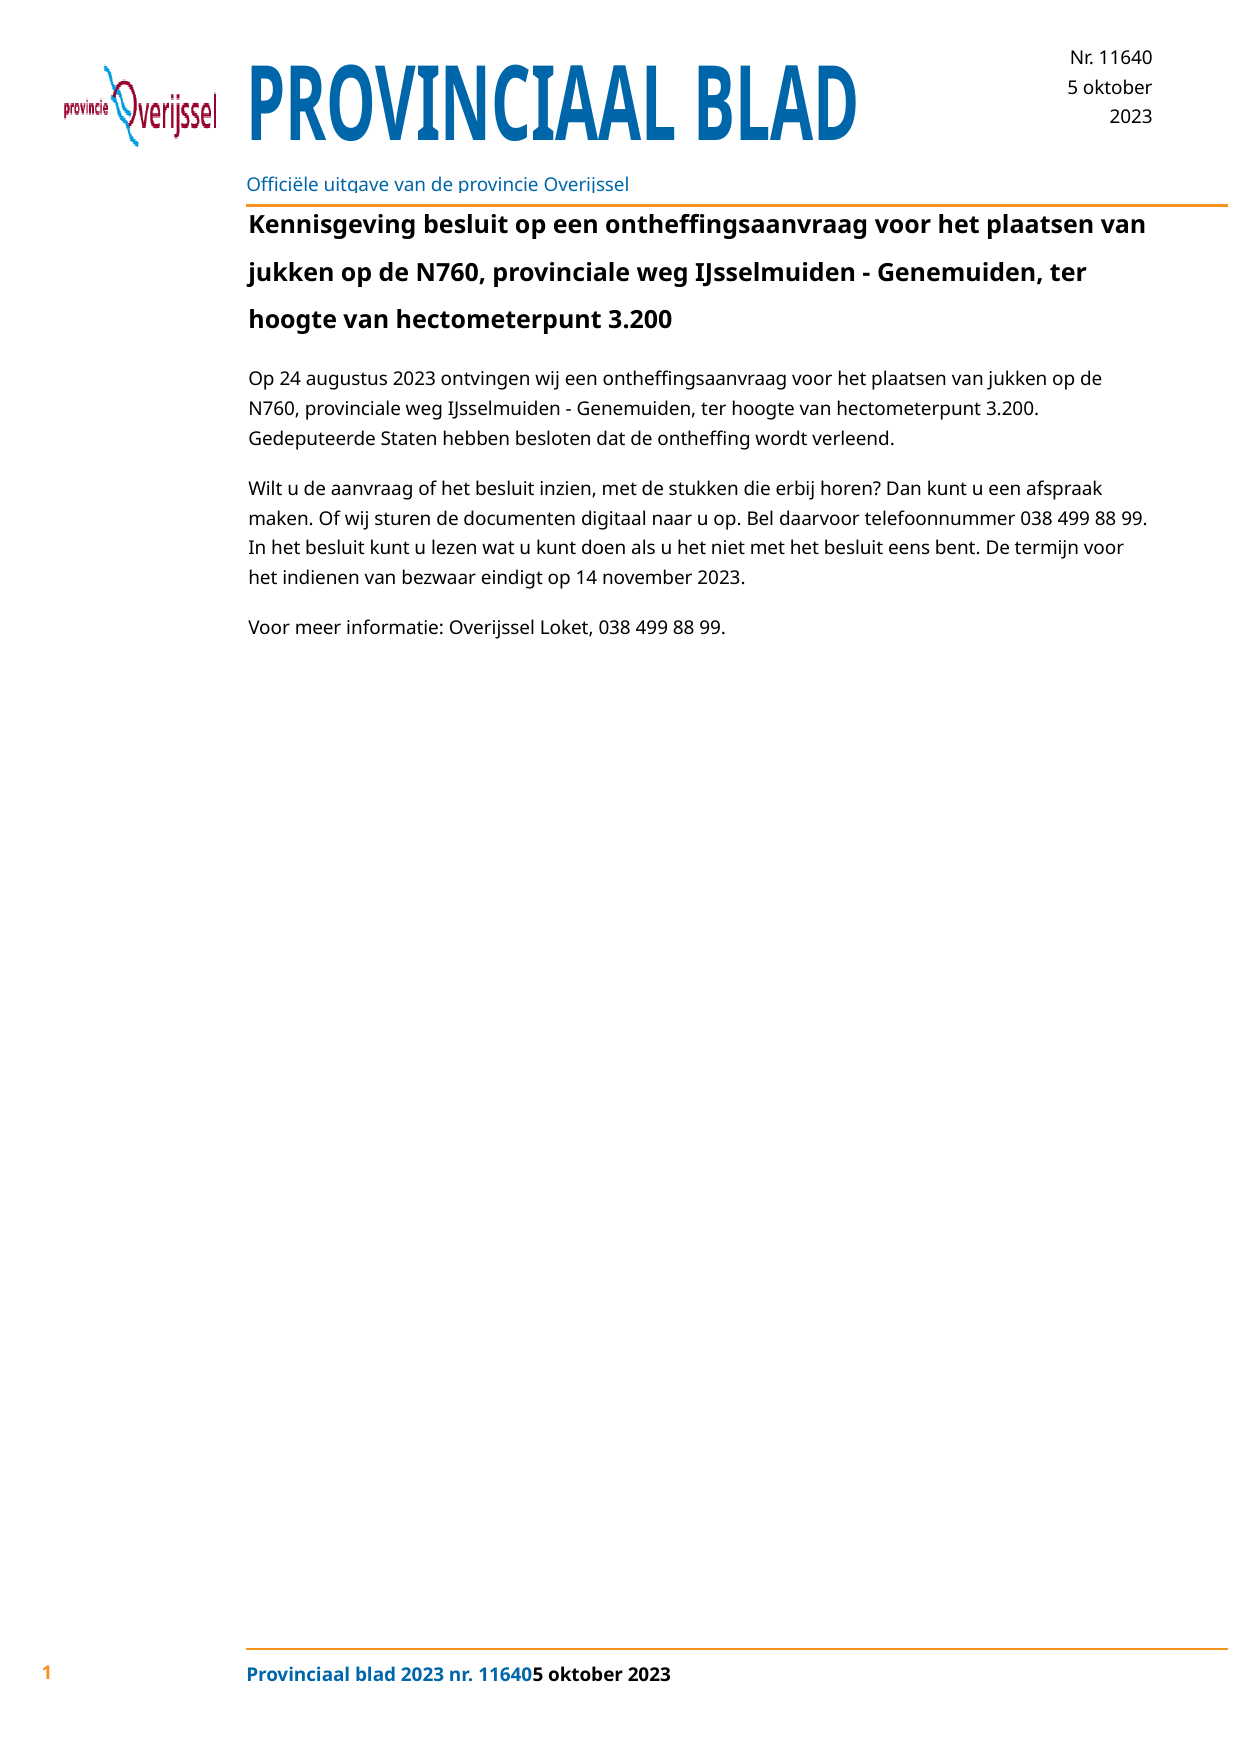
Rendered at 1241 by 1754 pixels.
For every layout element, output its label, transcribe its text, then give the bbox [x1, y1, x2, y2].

text Voor meer informatie: Overijssel Loket, 038 499 88 99. [248, 614, 1152, 640]
picture [41, 47, 231, 172]
text Kennisgeving besluit op een ontheffingsaanvraag voor het plaatsen van jukken op de N760, provinciale weg IJsselmuiden - Genemuiden, ter hoogte van hectometerpunt 3.200 [248, 207, 1152, 336]
text Wilt u de aanvraag of het besluit inzien, met de stukken die erbij horen? Dan kunt u een afspraak maken. Of wij sturen de documenten digitaal naar u op. Bel daarvoor telefoonnummer 038 499 88 99. In het besluit kunt u lezen wat u kunt doen als u het niet met het besluit eens bent. De termijn voor het indienen van bezwaar eindigt op 14 november 2023. [248, 475, 1152, 589]
text Op 24 augustus 2023 ontvingen wij een ontheffingsaanvraag voor het plaatsen van jukken op de N760, provinciale weg IJsselmuiden - Genemuiden, ter hoogte van hectometerpunt 3.200. Gedeputeerde Staten hebben besloten dat de ontheffing wordt verleend. [248, 366, 1152, 450]
